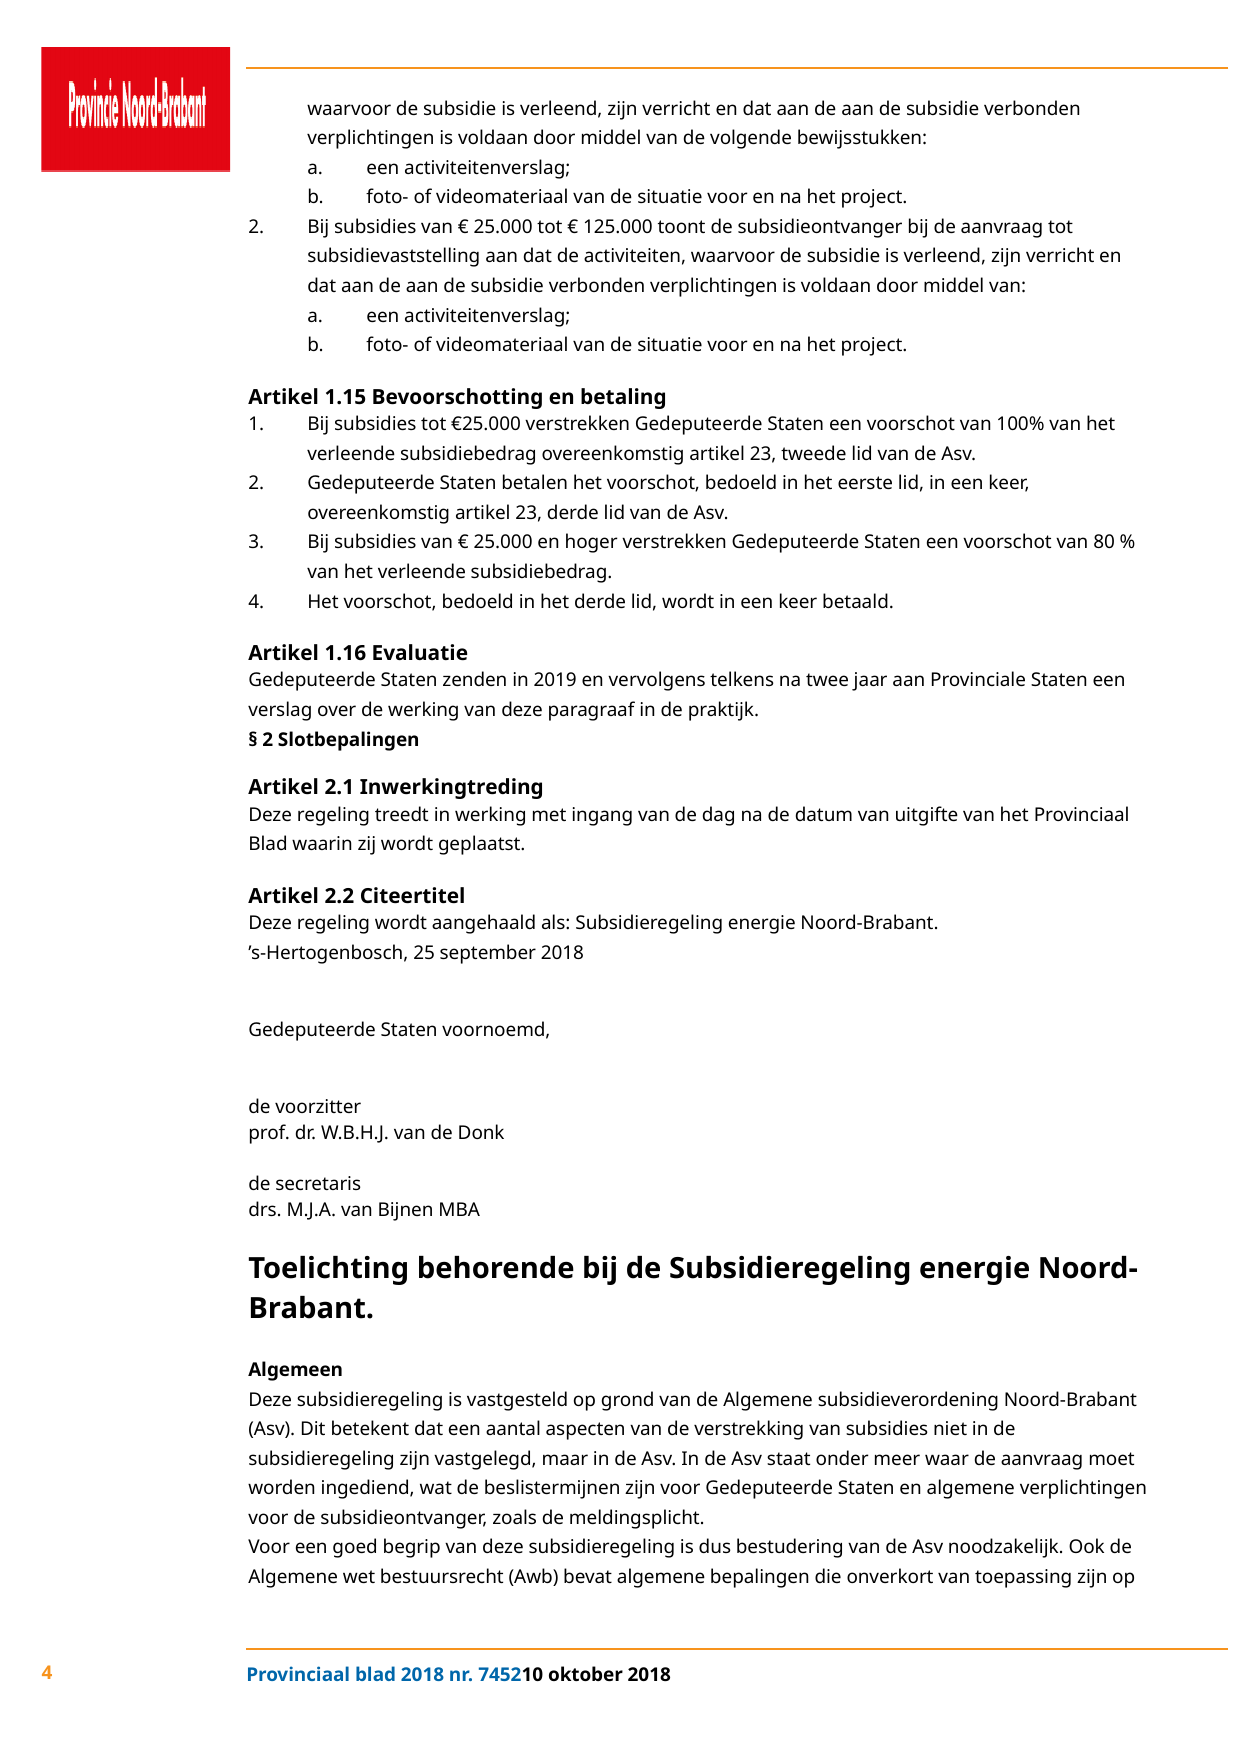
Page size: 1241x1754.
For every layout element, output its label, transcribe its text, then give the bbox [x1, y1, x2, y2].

text Artikel 1.16 Evaluatie [248, 638, 1152, 667]
text Algemeen [248, 1356, 1152, 1382]
text Deze regeling treedt in werking met ingang van de dag na de datum van uitgifte van het Provinciaal Blad waarin zij wordt geplaatst. [248, 801, 1152, 856]
text Gedeputeerde Staten voornoemd, [248, 1016, 1152, 1042]
picture [41, 47, 231, 172]
text Toelichting behorende bij de Subsidieregeling energie Noord-Brabant. [248, 1248, 1152, 1327]
text Deze subsidieregeling is vastgesteld op grond van de Algemene subsidieverordening Noord-Brabant (Asv). Dit betekent dat een aantal aspecten van de verstrekking van subsidies niet in de subsidieregeling zijn vastgelegd, maar in de Asv. In de Asv staat onder meer waar de aanvraag moet worden ingediend, wat de beslistermijnen zijn voor Gedeputeerde Staten en algemene verplichtingen voor de subsidieontvanger, zoals de meldingsplicht. [248, 1386, 1152, 1530]
list waarvoor de subsidie is verleend, zijn verricht en dat aan de aan de subsidie verbonden verplichtingen is voldaan door middel van de volgende bewijsstukken: [248, 95, 1152, 150]
text Artikel 2.1 Inwerkingtreding [248, 772, 1152, 801]
text ’s-Hertogenbosch, 25 september 2018 [248, 939, 1152, 964]
text Deze regeling wordt aangehaald als: Subsidieregeling energie Noord-Brabant. [248, 909, 1152, 935]
list een activiteitenverslag; [307, 154, 1152, 180]
text drs. M.J.A. van Bijnen MBA [248, 1196, 1152, 1222]
list foto- of videomateriaal van de situatie voor en na het project. [307, 183, 1152, 209]
list Bij subsidies van € 25.000 en hoger verstrekken Gedeputeerde Staten een voorschot van 80 % van het verleende subsidiebedrag. [248, 529, 1152, 584]
text de voorzitter [248, 1093, 1152, 1119]
list Het voorschot, bedoeld in het derde lid, wordt in een keer betaald. [248, 588, 1152, 613]
list foto- of videomateriaal van de situatie voor en na het project. [307, 331, 1152, 357]
text Voor een goed begrip van deze subsidieregeling is dus bestudering van de Asv noodzakelijk. Ook de Algemene wet bestuursrecht (Awb) bevat algemene bepalingen die onverkort van toepassing zijn op [248, 1534, 1152, 1589]
list Gedeputeerde Staten betalen het voorschot, bedoeld in het eerste lid, in een keer, overeenkomstig artikel 23, derde lid van de Asv. [248, 469, 1152, 525]
text de secretaris [248, 1170, 1152, 1196]
text Gedeputeerde Staten zenden in 2019 en vervolgens telkens na twee jaar aan Provinciale Staten een verslag over de werking van deze paragraaf in de praktijk. [248, 667, 1152, 722]
list Bij subsidies van € 25.000 tot € 125.000 toont de subsidieontvanger bij de aanvraag tot subsidievaststelling aan dat de activiteiten, waarvoor de subsidie is verleend, zijn verricht en dat aan de aan de subsidie verbonden verplichtingen is voldaan door middel van: [248, 213, 1152, 298]
list een activiteitenverslag; [307, 302, 1152, 328]
text Artikel 2.2 Citeertitel [248, 881, 1152, 909]
text prof. dr. W.B.H.J. van de Donk [248, 1119, 1152, 1145]
text § 2 Slotbepalingen [248, 726, 1152, 752]
list Bij subsidies tot €25.000 verstrekken Gedeputeerde Staten een voorschot van 100% van het verleende subsidiebedrag overeenkomstig artikel 23, tweede lid van de Asv. [248, 410, 1152, 466]
text Artikel 1.15 Bevoorschotting en betaling [248, 382, 1152, 410]
